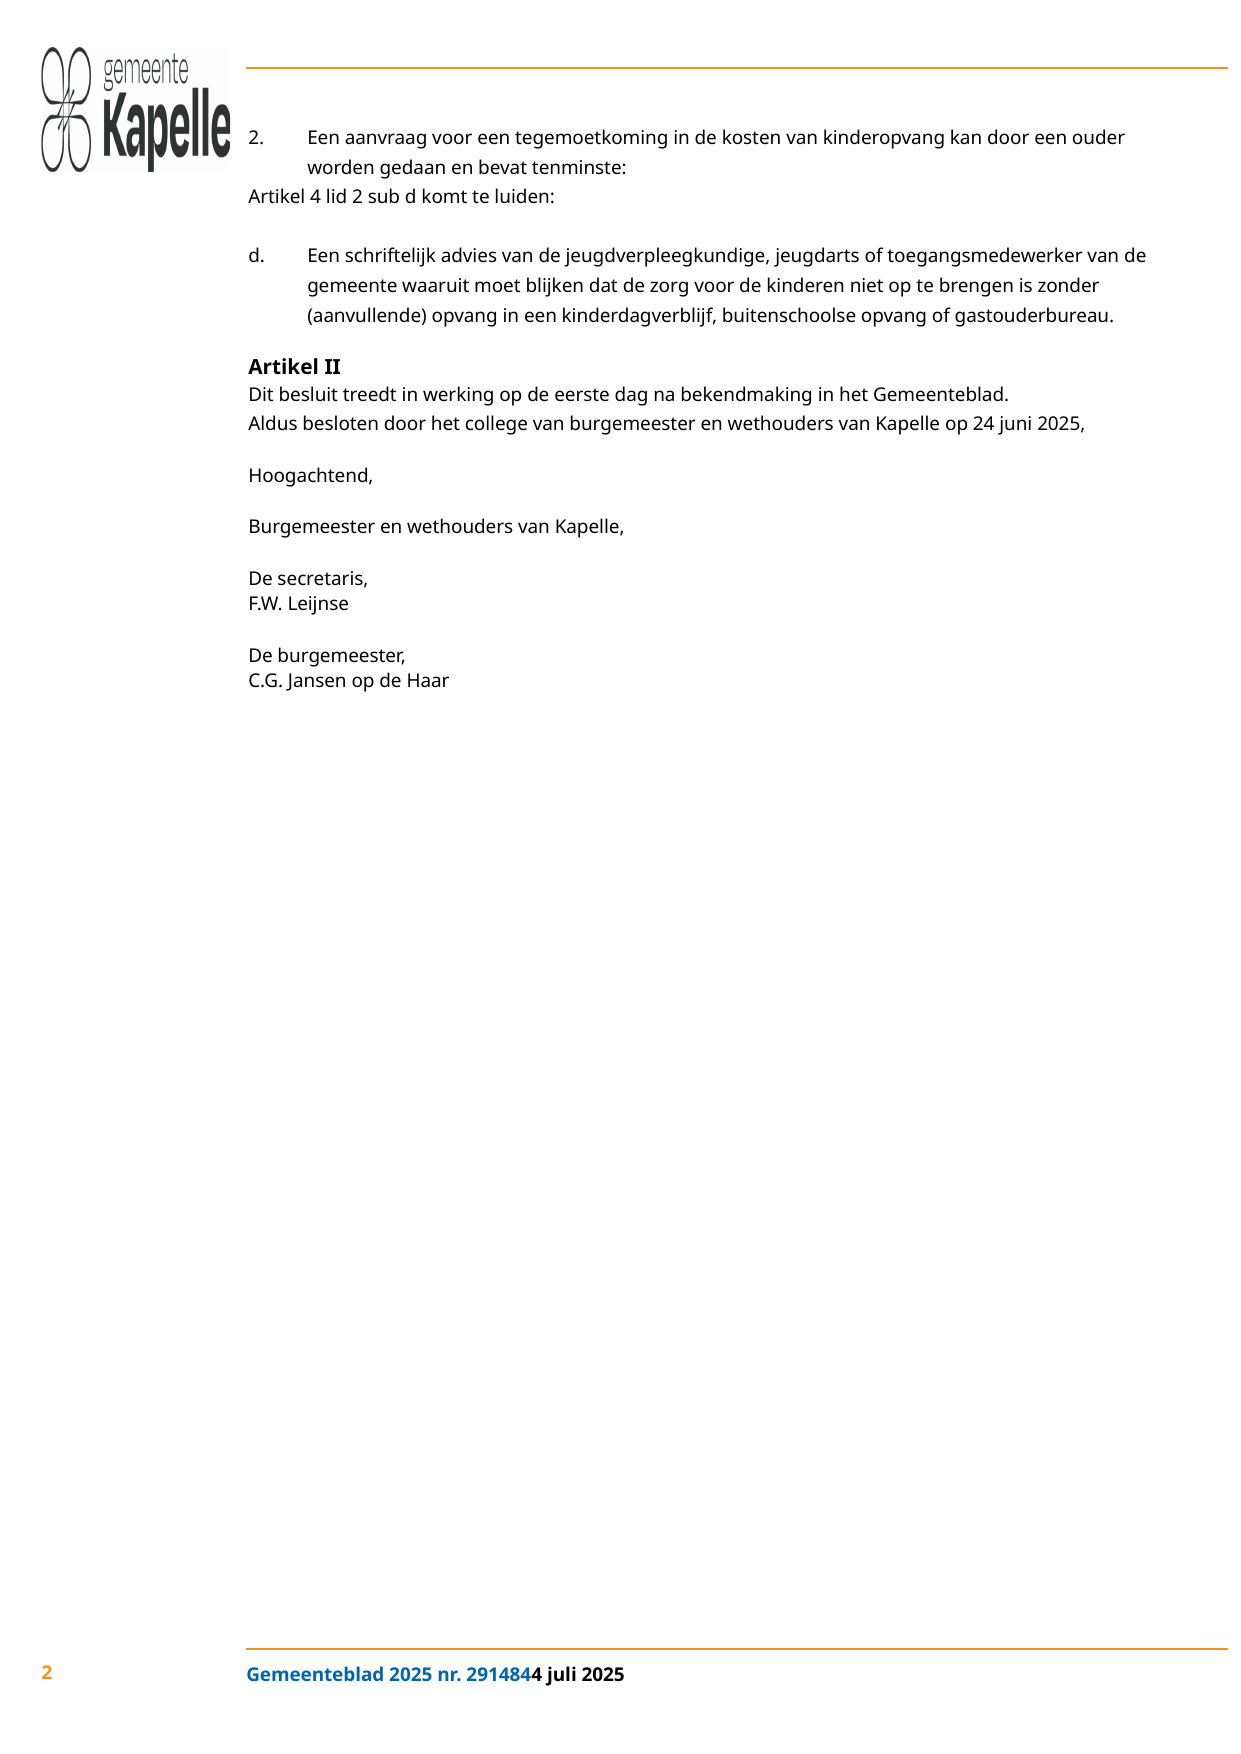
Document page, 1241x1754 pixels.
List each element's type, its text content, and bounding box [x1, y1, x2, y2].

text C.G. Jansen op de Haar [248, 668, 1152, 693]
text De secretaris, [248, 565, 1152, 590]
picture [41, 47, 231, 172]
text De burgemeester, [248, 642, 1152, 668]
text F.W. Leijnse [248, 590, 1152, 616]
text Hoogachtend, [248, 462, 1152, 487]
text Artikel 4 lid 2 sub d komt te luiden: [248, 183, 1152, 209]
list Een schriftelijk advies van de jeugdverpleegkundige, jeugdarts of toegangsmedewerker van de gemeente waaruit moet blijken dat de zorg voor de kinderen niet op te brengen is zonder (aanvullende) opvang in een kinderdagverblijf, buitenschoolse opvang of gastouderbureau. [248, 243, 1152, 328]
text Aldus besloten door het college van burgemeester en wethouders van Kapelle op 24 juni 2025, [248, 410, 1152, 436]
text Artikel II [248, 352, 1152, 381]
text Dit besluit treedt in werking op de eerste dag na bekendmaking in het Gemeenteblad. [248, 381, 1152, 406]
list Een aanvraag voor een tegemoetkoming in de kosten van kinderopvang kan door een ouder worden gedaan en bevat tenminste: [248, 124, 1152, 180]
text Burgemeester en wethouders van Kapelle, [248, 513, 1152, 539]
